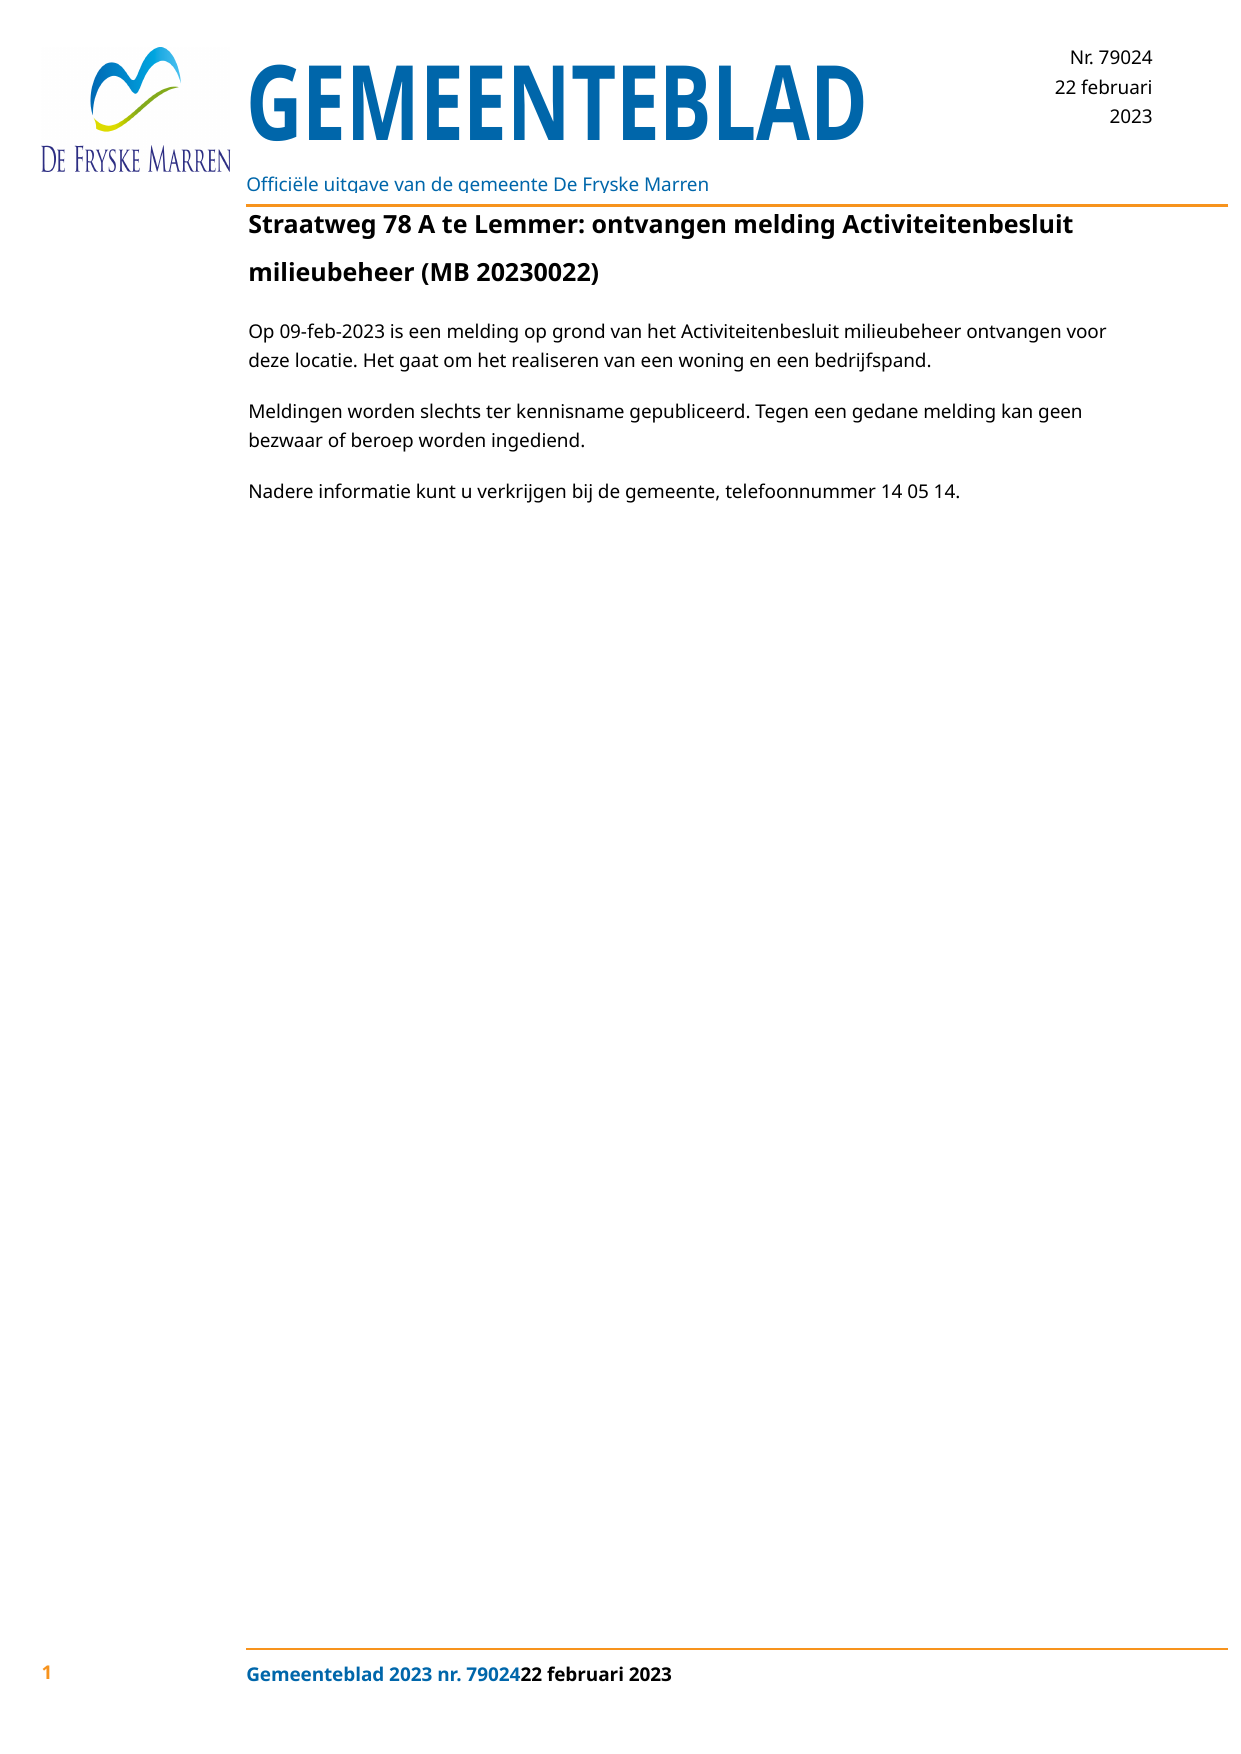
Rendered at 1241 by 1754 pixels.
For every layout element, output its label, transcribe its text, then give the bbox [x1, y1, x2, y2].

picture [41, 47, 231, 172]
text Meldingen worden slechts ter kennisname gepubliceerd. Tegen een gedane melding kan geen bezwaar of beroep worden ingediend. [248, 398, 1152, 453]
text Straatweg 78 A te Lemmer: ontvangen melding Activiteitenbesluit milieubeheer (MB 20230022) [248, 207, 1152, 288]
text Nadere informatie kunt u verkrijgen bij de gemeente, telefoonnummer 14 05 14. [248, 478, 1152, 504]
text Op 09-feb-2023 is een melding op grond van het Activiteitenbesluit milieubeheer ontvangen voor deze locatie. Het gaat om het realiseren van een woning en een bedrijfspand. [248, 318, 1152, 373]
